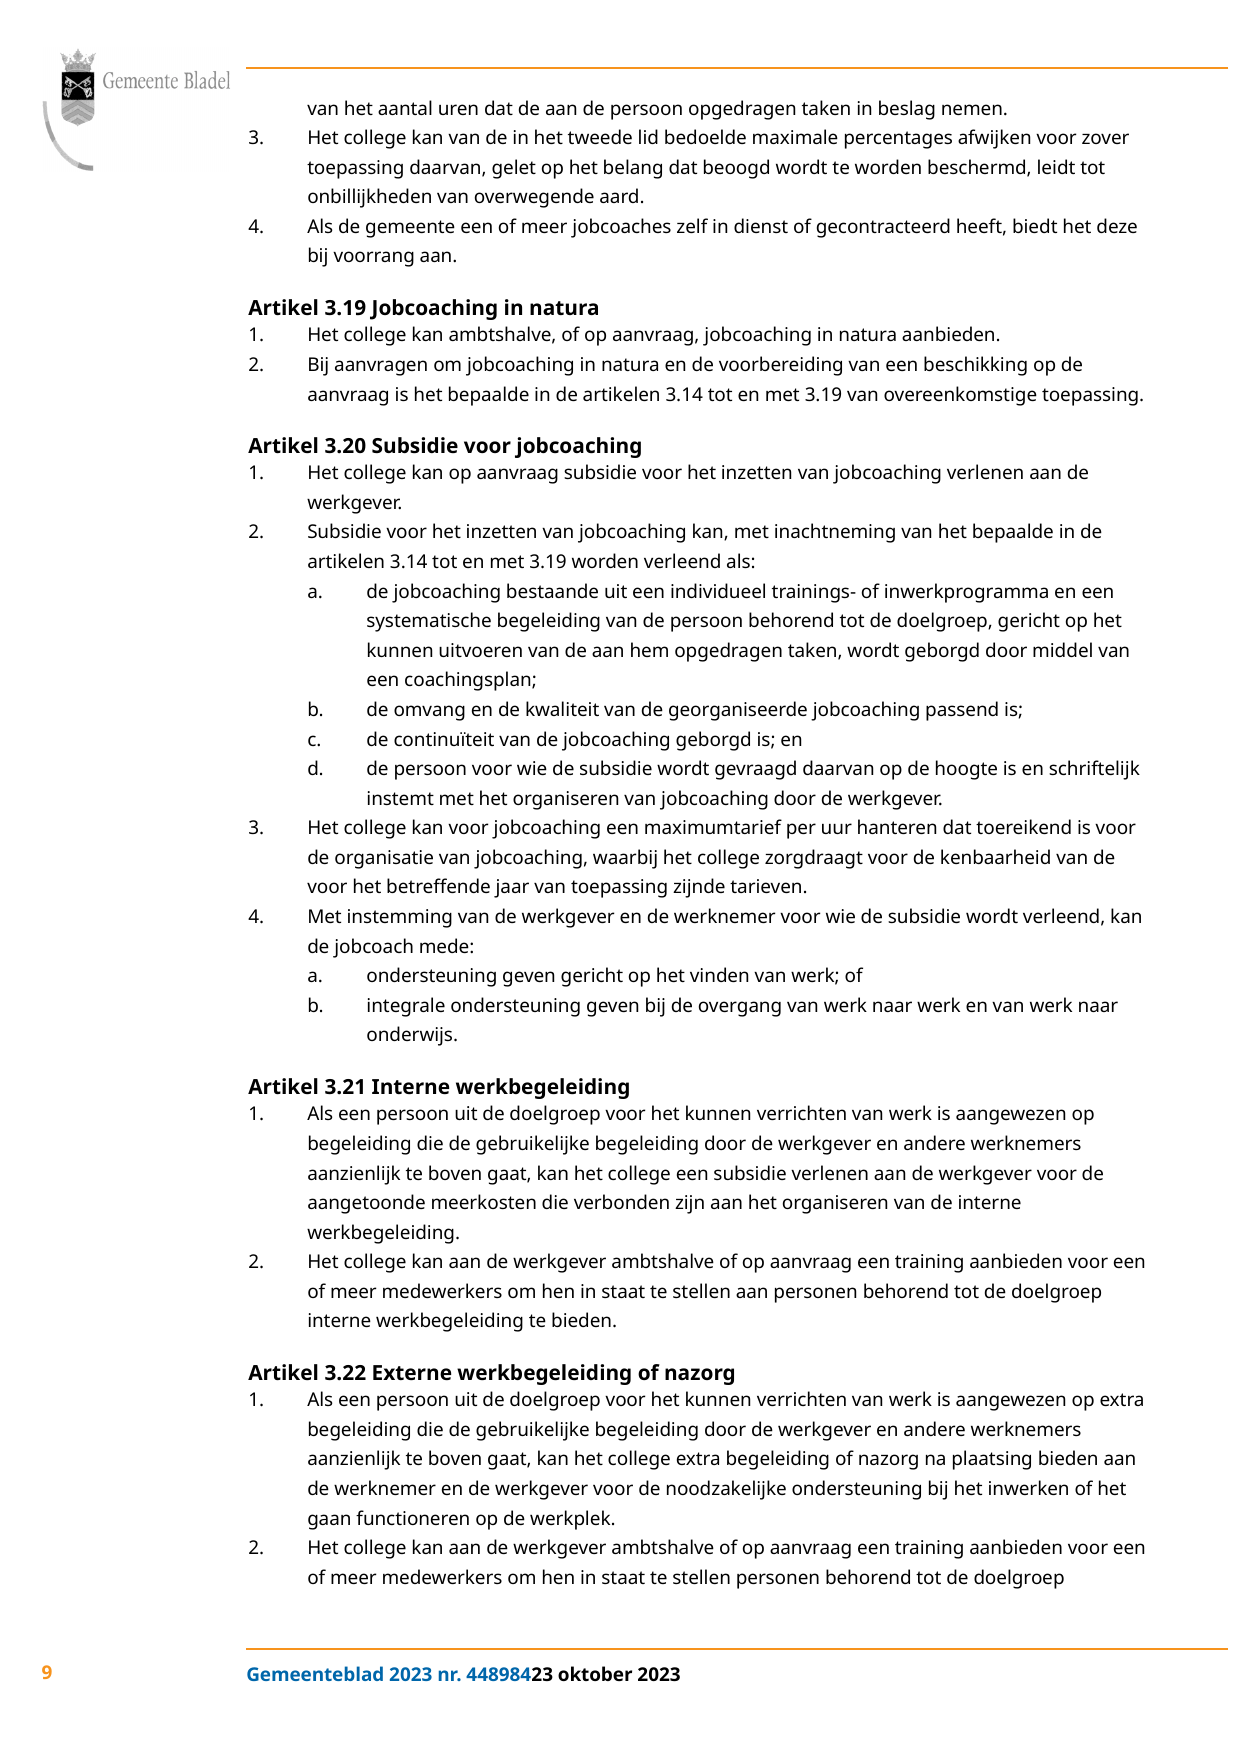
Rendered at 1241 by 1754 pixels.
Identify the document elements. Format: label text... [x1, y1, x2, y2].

text Artikel 3.19 Jobcoaching in natura [248, 293, 1152, 322]
text Artikel 3.22 Externe werkbegeleiding of nazorg [248, 1358, 1152, 1386]
picture [41, 47, 231, 172]
text Artikel 3.21 Interne werkbegeleiding [248, 1072, 1152, 1101]
list ondersteuning geven gericht op het vinden van werk; of [307, 962, 1152, 988]
list Het college kan voor jobcoaching een maximumtarief per uur hanteren dat toereikend is voor de organisatie van jobcoaching, waarbij het college zorgdraagt voor de kenbaarheid van de voor het betreffende jaar van toepassing zijnde tarieven. [248, 814, 1152, 899]
list Met instemming van de werkgever en de werknemer voor wie de subsidie wordt verleend, kan de jobcoach mede: [248, 903, 1152, 959]
list de jobcoaching bestaande uit een individueel trainings- of inwerkprogramma en een systematische begeleiding van de persoon behorend tot de doelgroep, gericht op het kunnen uitvoeren van de aan hem opgedragen taken, wordt geborgd door middel van een coachingsplan; [307, 578, 1152, 692]
list Het college kan aan de werkgever ambtshalve of op aanvraag een training aanbieden voor een of meer medewerkers om hen in staat te stellen personen behorend tot de doelgroep [248, 1534, 1152, 1590]
list Bij aanvragen om jobcoaching in natura en de voorbereiding van een beschikking op de aanvraag is het bepaalde in de artikelen 3.14 tot en met 3.19 van overeenkomstige toepassing. [248, 351, 1152, 406]
list Het college kan van de in het tweede lid bedoelde maximale percentages afwijken voor zover toepassing daarvan, gelet op het belang dat beoogd wordt te worden beschermd, leidt tot onbillijkheden van overwegende aard. [248, 124, 1152, 209]
list Het college kan op aanvraag subsidie voor het inzetten van jobcoaching verlenen aan de werkgever. [248, 459, 1152, 515]
list Het college kan ambtshalve, of op aanvraag, jobcoaching in natura aanbieden. [248, 322, 1152, 347]
list Het college kan aan de werkgever ambtshalve of op aanvraag een training aanbieden voor een of meer medewerkers om hen in staat te stellen aan personen behorend tot de doelgroep interne werkbegeleiding te bieden. [248, 1248, 1152, 1333]
list van het aantal uren dat de aan de persoon opgedragen taken in beslag nemen. [248, 95, 1152, 121]
list de continuïteit van de jobcoaching geborgd is; en [307, 726, 1152, 752]
list de persoon voor wie de subsidie wordt gevraagd daarvan op de hoogte is en schriftelijk instemt met het organiseren van jobcoaching door de werkgever. [307, 755, 1152, 811]
text Artikel 3.20 Subsidie voor jobcoaching [248, 431, 1152, 459]
list Als een persoon uit de doelgroep voor het kunnen verrichten van werk is aangewezen op begeleiding die de gebruikelijke begeleiding door de werkgever en andere werknemers aanzienlijk te boven gaat, kan het college een subsidie verlenen aan de werkgever voor de aangetoonde meerkosten die verbonden zijn aan het organiseren van de interne werkbegeleiding. [248, 1101, 1152, 1244]
list Als een persoon uit de doelgroep voor het kunnen verrichten van werk is aangewezen op extra begeleiding die de gebruikelijke begeleiding door de werkgever en andere werknemers aanzienlijk te boven gaat, kan het college extra begeleiding of nazorg na plaatsing bieden aan de werknemer en de werkgever voor de noodzakelijke ondersteuning bij het inwerken of het gaan functioneren op de werkplek. [248, 1386, 1152, 1531]
list Subsidie voor het inzetten van jobcoaching kan, met inachtneming van het bepaalde in de artikelen 3.14 tot en met 3.19 worden verleend als: [248, 519, 1152, 574]
list de omvang en de kwaliteit van de georganiseerde jobcoaching passend is; [307, 696, 1152, 722]
list Als de gemeente een of meer jobcoaches zelf in dienst of gecontracteerd heeft, biedt het deze bij voorrang aan. [248, 213, 1152, 268]
list integrale ondersteuning geven bij de overgang van werk naar werk en van werk naar onderwijs. [307, 992, 1152, 1047]
